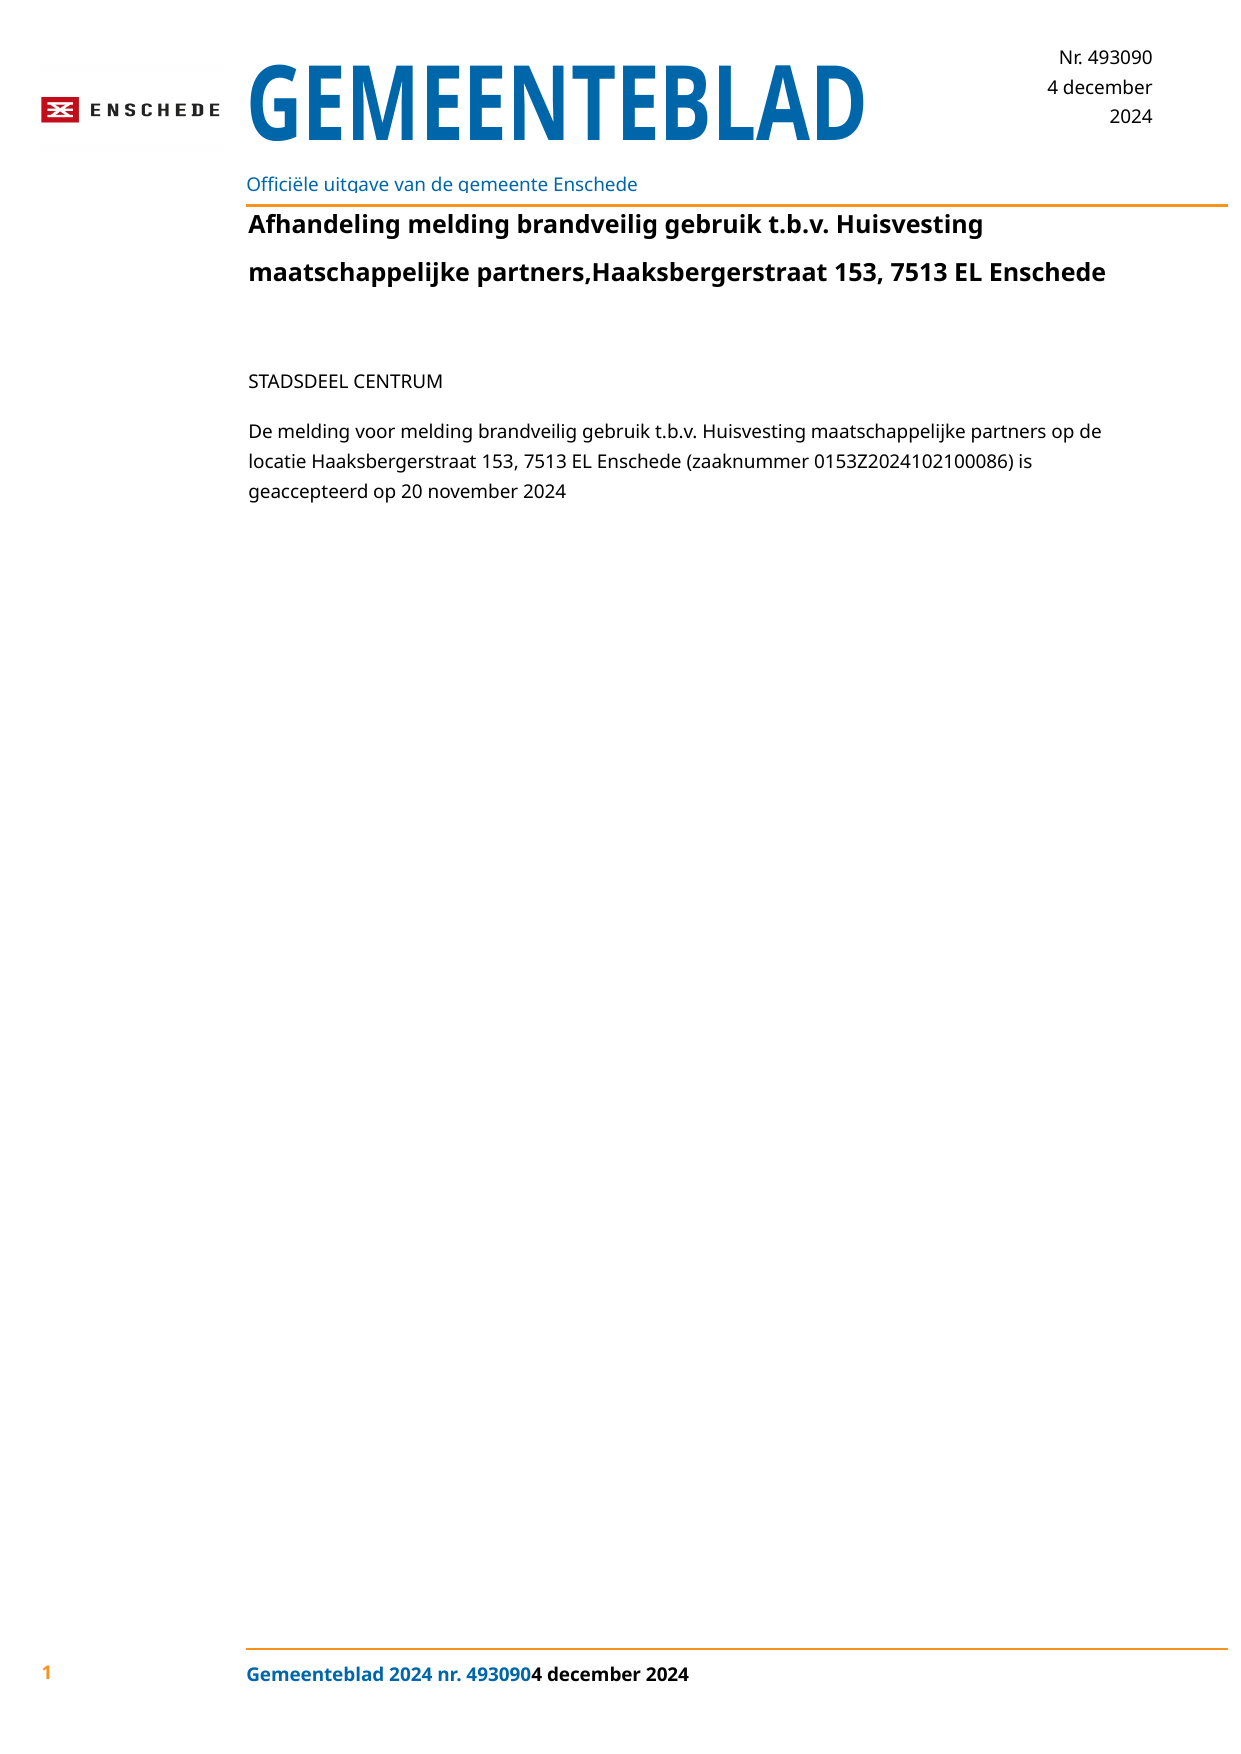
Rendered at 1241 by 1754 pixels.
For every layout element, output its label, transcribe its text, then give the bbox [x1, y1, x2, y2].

text STADSDEEL CENTRUM [248, 368, 1152, 394]
text De melding voor melding brandveilig gebruik t.b.v. Huisvesting maatschappelijke partners op de locatie Haaksbergerstraat 153, 7513 EL Enschede (zaaknummer 0153Z2024102100086) is geaccepteerd op 20 november 2024 [248, 419, 1152, 504]
text Afhandeling melding brandveilig gebruik t.b.v. Huisvesting maatschappelijke partners,Haaksbergerstraat 153, 7513 EL Enschede [248, 207, 1152, 288]
picture [41, 47, 231, 172]
